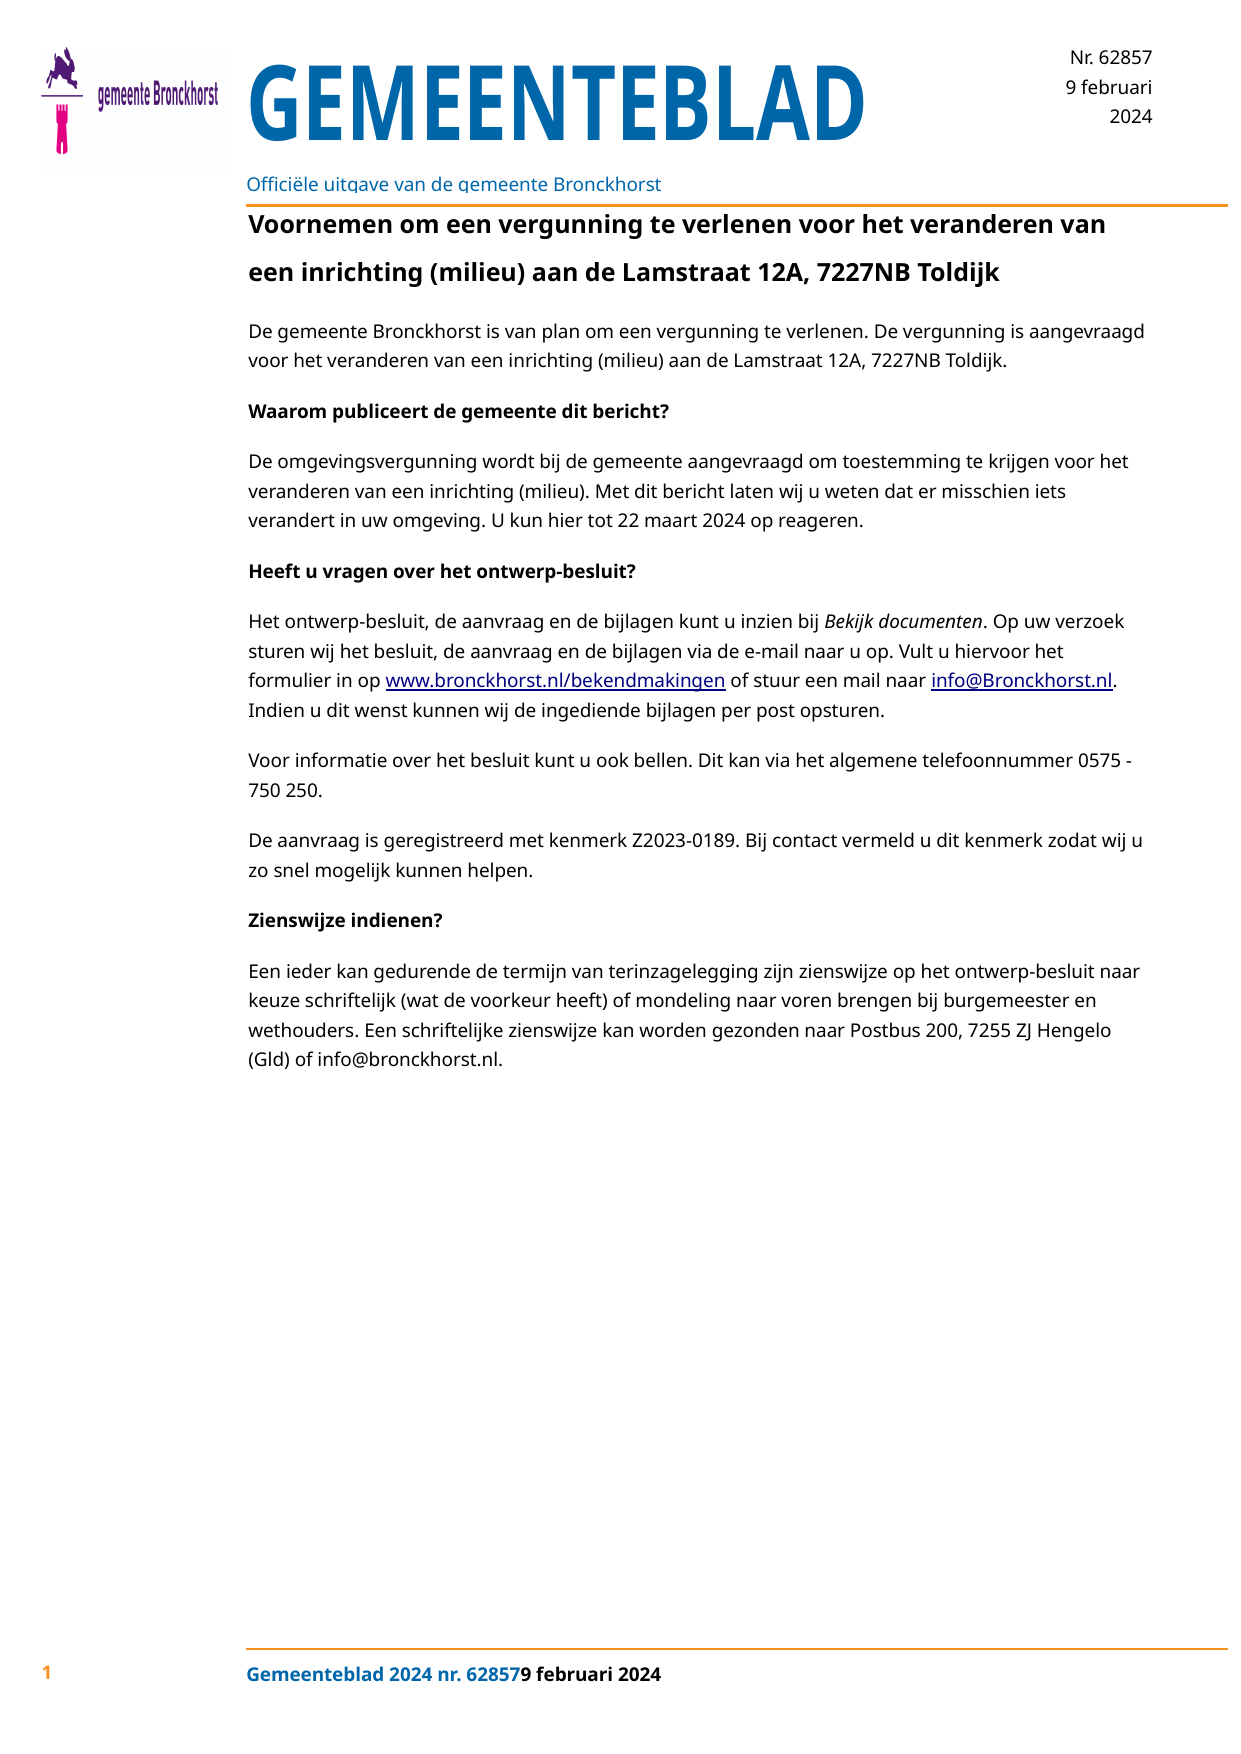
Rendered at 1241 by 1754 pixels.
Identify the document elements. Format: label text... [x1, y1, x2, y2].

text Zienswijze indienen? [248, 907, 1152, 933]
text De omgevingsvergunning wordt bij de gemeente aangevraagd om toestemming te krijgen voor het veranderen van een inrichting (milieu). Met dit bericht laten wij u weten dat er misschien iets verandert in uw omgeving. U kun hier tot 22 maart 2024 op reageren. [248, 448, 1152, 533]
text Het ontwerp-besluit, de aanvraag en de bijlagen kunt u inzien bij Bekijk documenten. Op uw verzoek sturen wij het besluit, de aanvraag en de bijlagen via de e-mail naar u op. Vult u hiervoor het formulier in op www.bronckhorst.nl/bekendmakingen of stuur een mail naar info@Bronckhorst.nl. Indien u dit wenst kunnen wij de ingediende bijlagen per post opsturen. [248, 608, 1152, 723]
text Heeft u vragen over het ontwerp-besluit? [248, 558, 1152, 584]
text Voor informatie over het besluit kunt u ook bellen. Dit kan via het algemene telefoonnummer 0575 - 750 250. [248, 747, 1152, 803]
text Een ieder kan gedurende de termijn van terinzagelegging zijn zienswijze op het ontwerp-besluit naar keuze schriftelijk (wat de voorkeur heeft) of mondeling naar voren brengen bij burgemeester en wethouders. Een schriftelijke zienswijze kan worden gezonden naar Postbus 200, 7255 ZJ Hengelo (Gld) of info@bronckhorst.nl. [248, 958, 1152, 1072]
text Voornemen om een vergunning te verlenen voor het veranderen van een inrichting (milieu) aan de Lamstraat 12A, 7227NB Toldijk [248, 207, 1152, 288]
text De gemeente Bronckhorst is van plan om een vergunning te verlenen. De vergunning is aangevraagd voor het veranderen van een inrichting (milieu) aan de Lamstraat 12A, 7227NB Toldijk. [248, 318, 1152, 373]
text Waarom publiceert de gemeente dit bericht? [248, 398, 1152, 424]
picture [41, 47, 231, 172]
text De aanvraag is geregistreerd met kenmerk Z2023-0189. Bij contact vermeld u dit kenmerk zodat wij u zo snel mogelijk kunnen helpen. [248, 827, 1152, 883]
